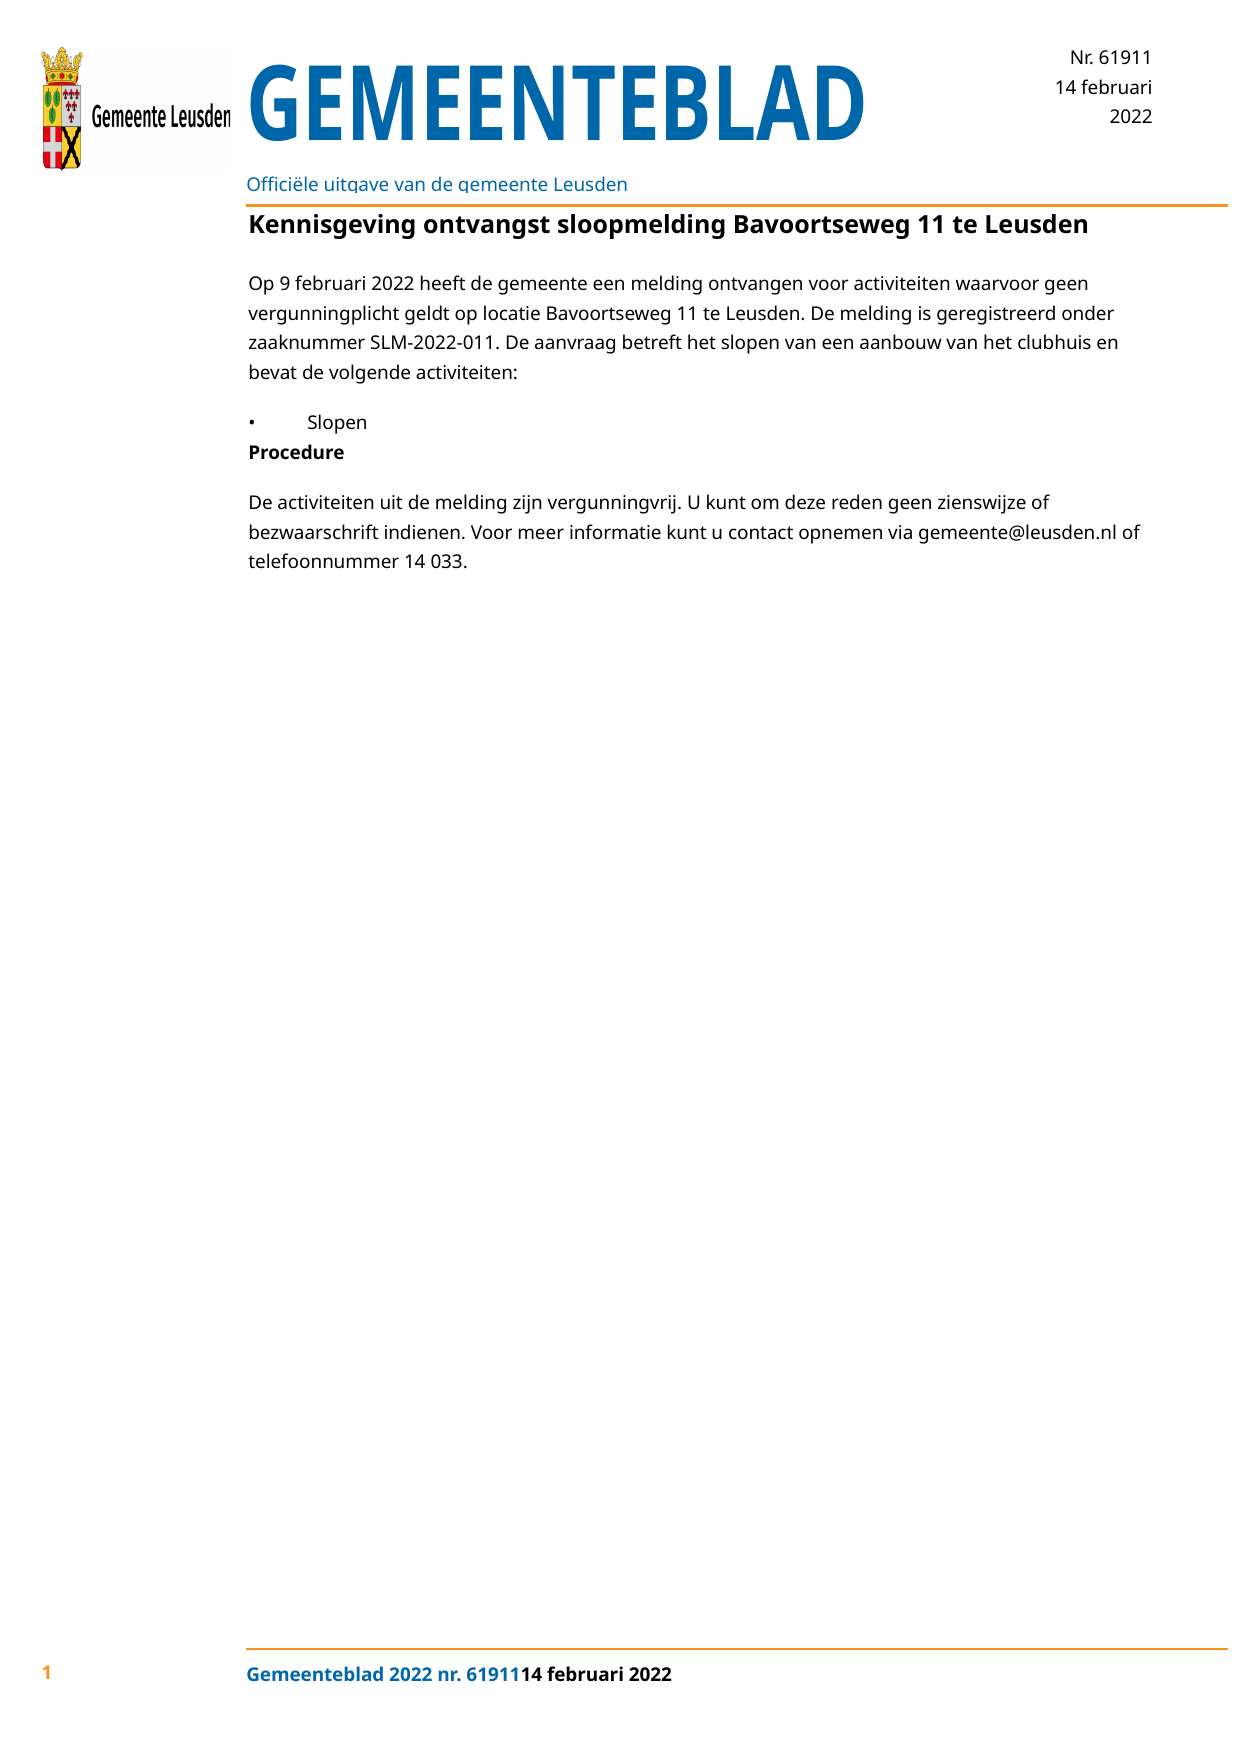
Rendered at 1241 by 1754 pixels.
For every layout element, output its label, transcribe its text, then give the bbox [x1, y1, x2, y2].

text Kennisgeving ontvangst sloopmelding Bavoortseweg 11 te Leusden [248, 207, 1152, 241]
text De activiteiten uit de melding zijn vergunningvrij. U kunt om deze reden geen zienswijze of bezwaarschrift indienen. Voor meer informatie kunt u contact opnemen via gemeente@leusden.nl of telefoonnummer 14 033. [248, 489, 1152, 574]
picture [41, 47, 231, 172]
list Slopen [248, 409, 1152, 435]
text Op 9 februari 2022 heeft de gemeente een melding ontvangen voor activiteiten waarvoor geen vergunningplicht geldt op locatie Bavoortseweg 11 te Leusden. De melding is geregistreerd onder zaaknummer SLM-2022-011. De aanvraag betreft het slopen van een aanbouw van het clubhuis en bevat de volgende activiteiten: [248, 270, 1152, 385]
text Procedure [248, 439, 1152, 465]
